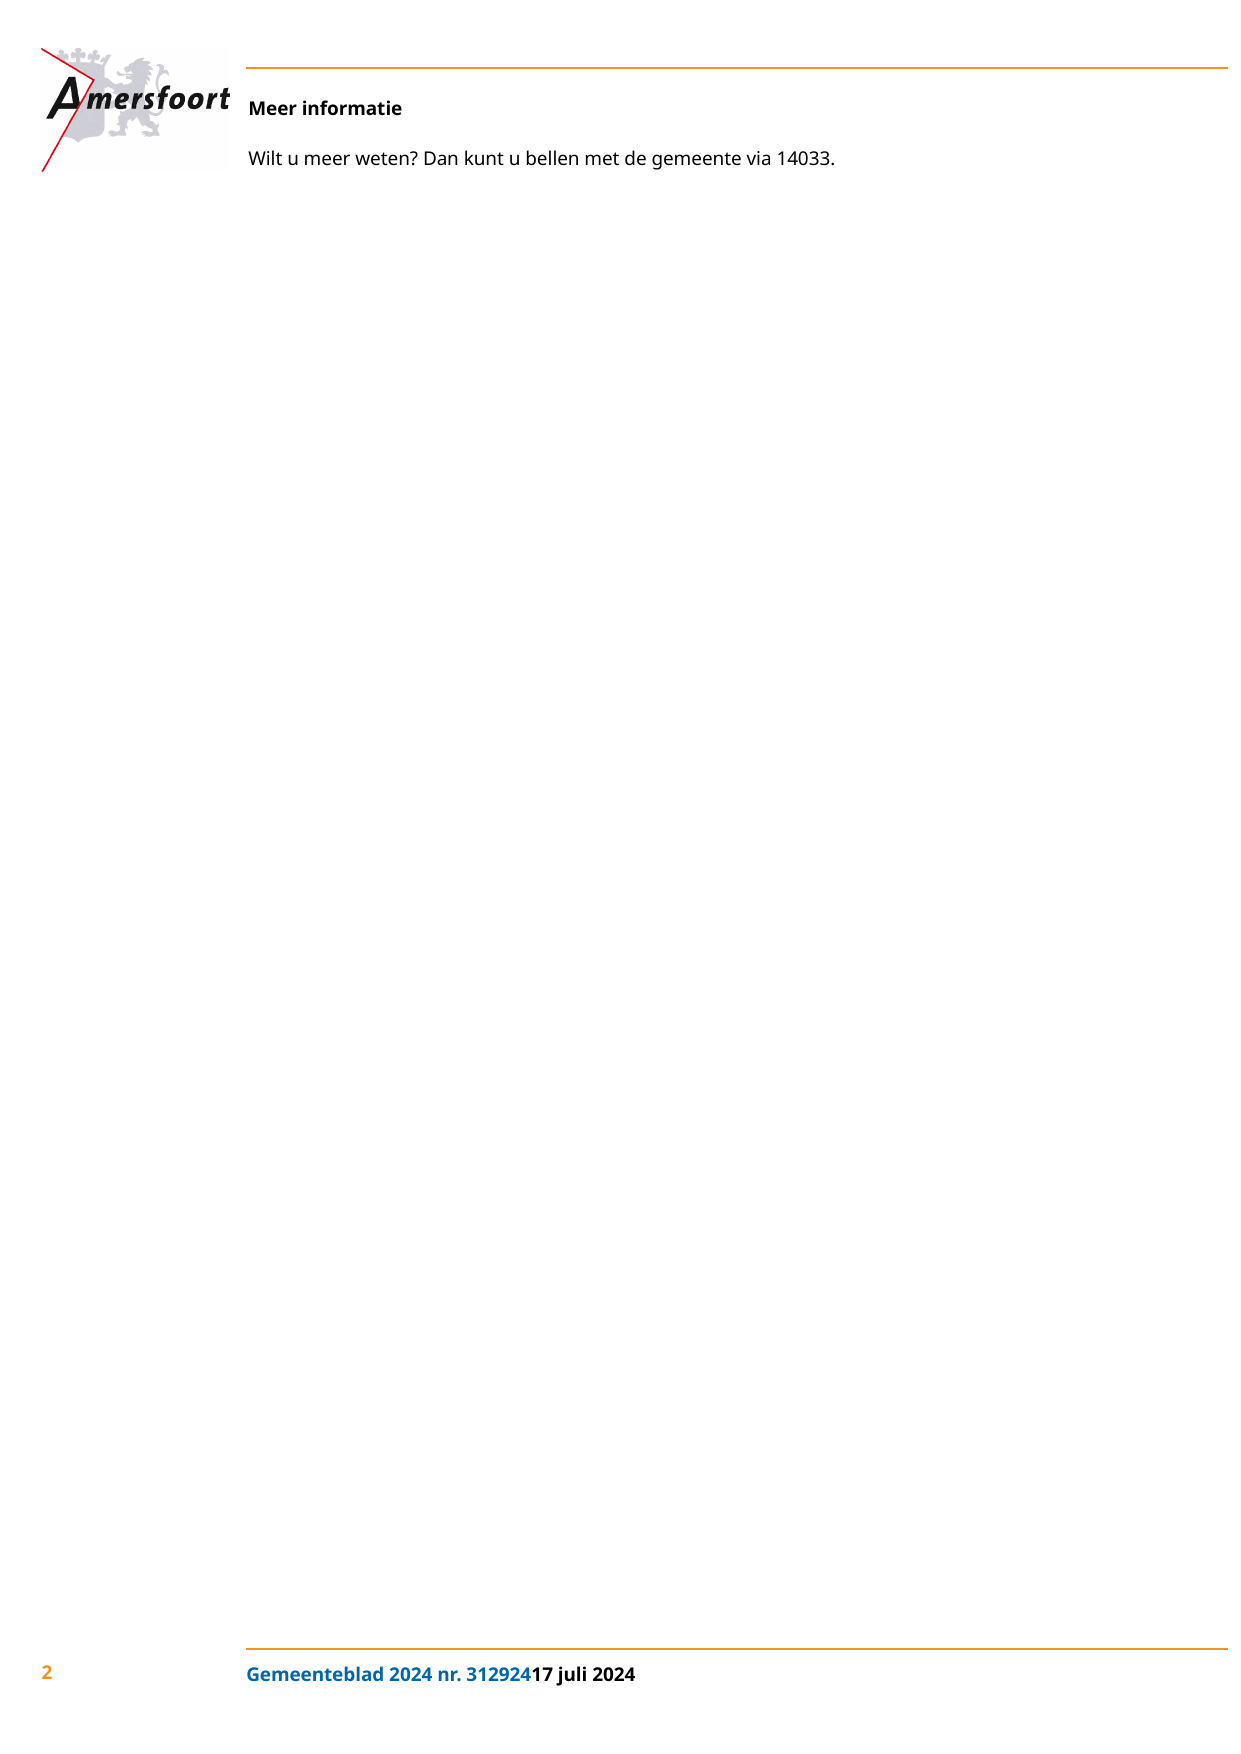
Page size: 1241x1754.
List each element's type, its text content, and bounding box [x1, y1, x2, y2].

text Meer informatie [248, 95, 1152, 121]
picture [41, 47, 231, 172]
text Wilt u meer weten? Dan kunt u bellen met de gemeente via 14033. [248, 145, 1152, 171]
